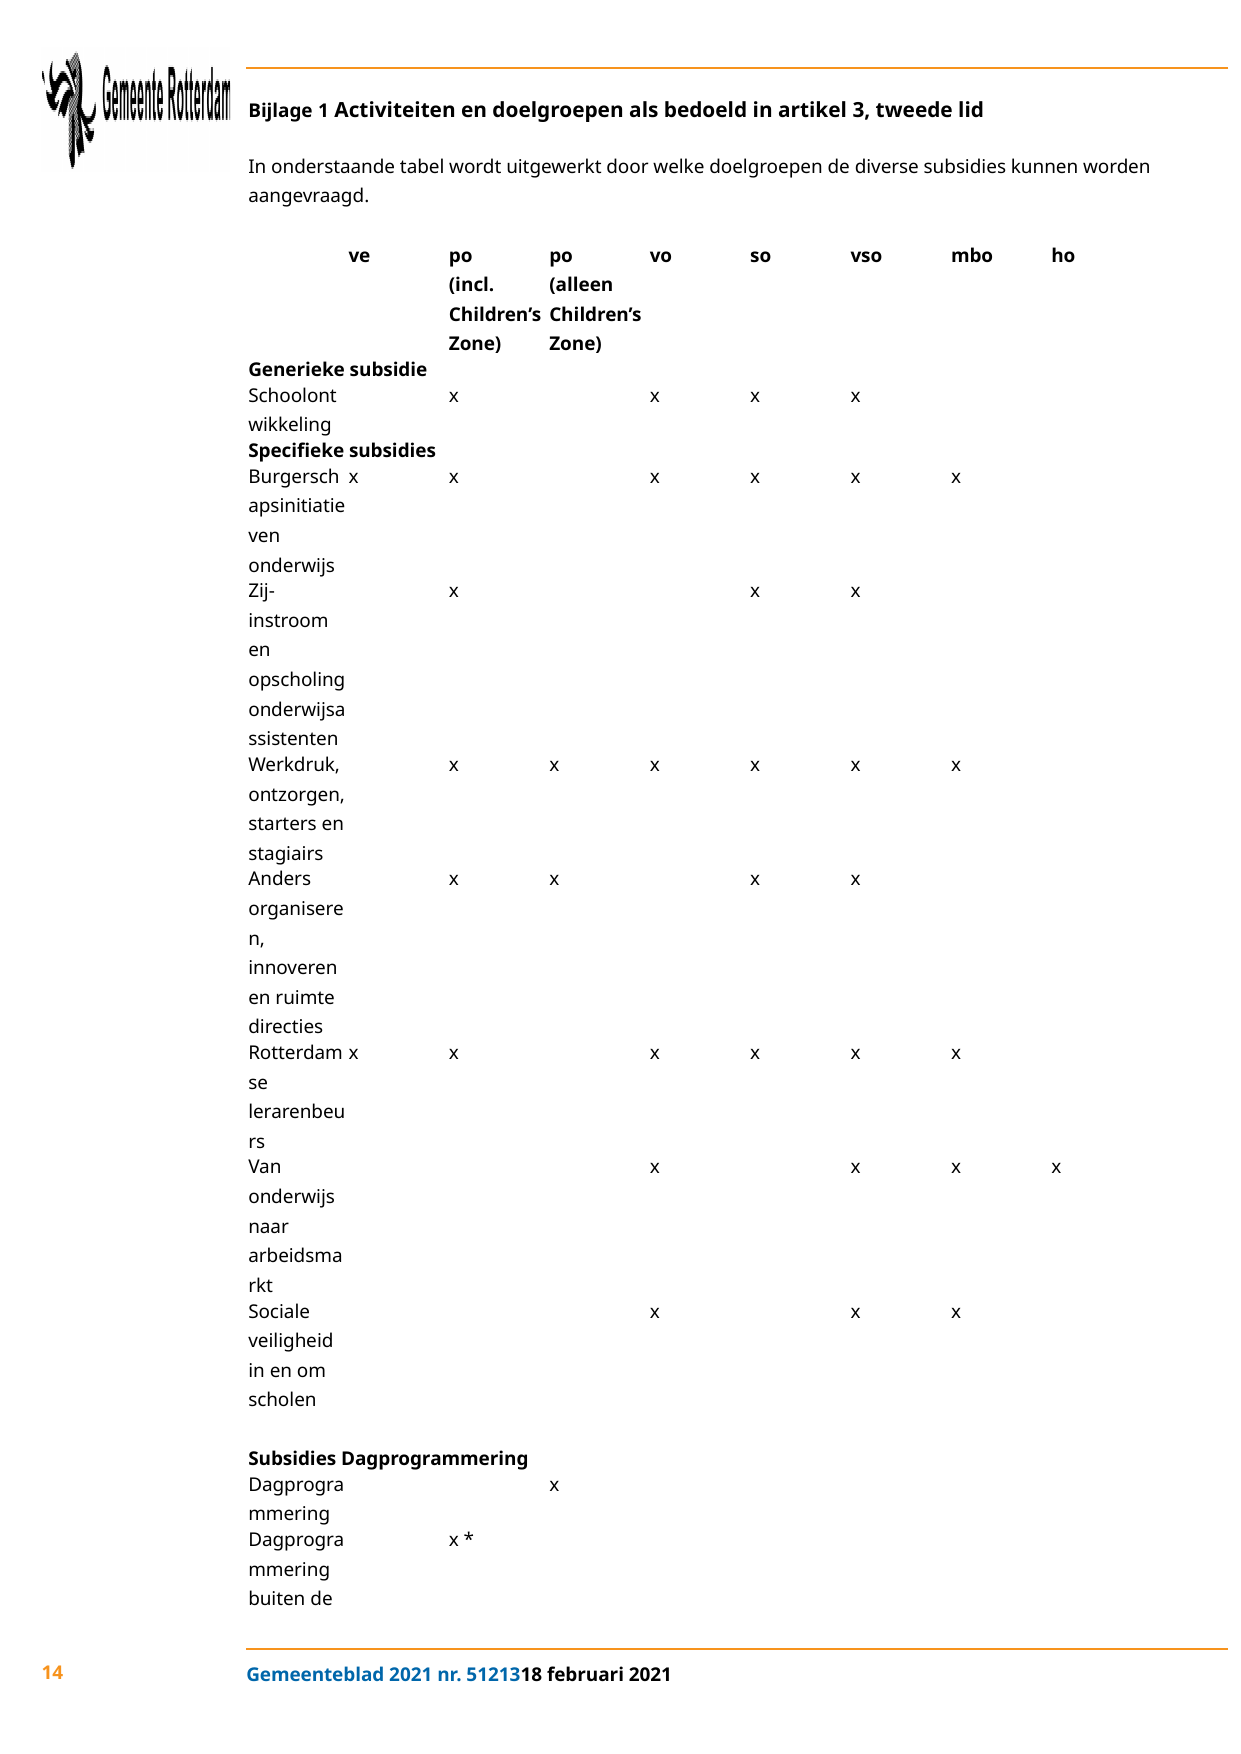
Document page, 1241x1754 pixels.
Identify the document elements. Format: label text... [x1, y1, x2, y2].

table_cell x [951, 1154, 1051, 1298]
text In onderstaande tabel wordt uitgewerkt door welke doelgroepen de diverse subsidies kunnen worden aangevraagd. [248, 153, 1152, 208]
table_cell [549, 463, 649, 577]
table_cell x [951, 1298, 1051, 1412]
table_cell Zij-instroom en opscholing onderwijsassistenten [248, 578, 348, 751]
table_cell x [449, 1039, 549, 1154]
table_cell [850, 1526, 951, 1611]
table_cell [1051, 578, 1152, 751]
table_cell [348, 1526, 449, 1611]
table_cell [348, 1471, 449, 1526]
table_cell [650, 578, 750, 751]
table_cell [549, 382, 649, 437]
table_cell x [449, 751, 549, 866]
table_header po (incl. Children’s Zone) [449, 242, 549, 356]
table_cell Rotterdamse lerarenbeurs [248, 1039, 348, 1154]
table_cell x [750, 578, 850, 751]
table_cell [348, 1154, 449, 1298]
table_cell x [750, 751, 850, 866]
table_cell [1051, 866, 1152, 1039]
table_cell x [750, 463, 850, 577]
table_cell [750, 1526, 850, 1611]
table_cell x [850, 578, 951, 751]
table_cell x [951, 463, 1051, 577]
table_cell x [449, 866, 549, 1039]
table_cell [348, 1298, 449, 1412]
table_cell [549, 1154, 649, 1298]
table_cell [850, 1471, 951, 1526]
table_cell x [850, 751, 951, 866]
table_cell [449, 1298, 549, 1412]
table_cell [449, 1471, 549, 1526]
table_cell [549, 1039, 649, 1154]
table_header so [750, 242, 850, 356]
table_cell x [850, 463, 951, 577]
table_cell [951, 578, 1051, 751]
table_cell Schoolontwikkeling [248, 382, 348, 437]
table_cell Anders organiseren, innoveren en ruimte directies [248, 866, 348, 1039]
table_cell [549, 1298, 649, 1412]
table_cell x [449, 463, 549, 577]
table_cell x [549, 751, 649, 866]
table_cell Sociale veiligheid in en om scholen [248, 1298, 348, 1412]
table_cell [1051, 1298, 1152, 1412]
table_header Subsidies Dagprogrammering [248, 1445, 1152, 1471]
table_cell x [850, 1298, 951, 1412]
table_cell x [850, 866, 951, 1039]
table_header ho [1051, 242, 1152, 356]
table_cell [650, 1471, 750, 1526]
table_cell [549, 1526, 649, 1611]
table_cell x [1051, 1154, 1152, 1298]
table_cell [1051, 1526, 1152, 1611]
table_cell x [750, 382, 850, 437]
table_cell [750, 1298, 850, 1412]
table_cell Burgerschapsinitiatieven onderwijs [248, 463, 348, 577]
table_cell [1051, 463, 1152, 577]
table_cell x [449, 578, 549, 751]
table_cell [750, 1471, 850, 1526]
table_cell x [850, 1154, 951, 1298]
table_cell x [650, 751, 750, 866]
table_cell x [549, 1471, 649, 1526]
table_cell x [650, 1039, 750, 1154]
table_cell [449, 1154, 549, 1298]
table_cell [348, 751, 449, 866]
table_cell x [750, 866, 850, 1039]
table_cell [348, 382, 449, 437]
table_cell x [650, 1154, 750, 1298]
table_header ve [348, 242, 449, 356]
table_cell Dagprogrammering [248, 1471, 348, 1526]
table_cell x [348, 1039, 449, 1154]
table_cell Van onderwijs naar arbeidsmarkt [248, 1154, 348, 1298]
table_cell x * [449, 1526, 549, 1611]
table_cell [951, 1471, 1051, 1526]
table_cell [1051, 1471, 1152, 1526]
table_cell x [951, 751, 1051, 866]
table_cell x [850, 382, 951, 437]
table_cell [650, 1526, 750, 1611]
table_cell [549, 578, 649, 751]
table_cell [348, 578, 449, 751]
table_cell [1051, 751, 1152, 866]
table_cell x [549, 866, 649, 1039]
table_cell [650, 866, 750, 1039]
table_cell x [951, 1039, 1051, 1154]
table_cell Generieke subsidie [248, 356, 1152, 382]
table_cell [951, 866, 1051, 1039]
picture [41, 47, 231, 172]
table_cell Werkdruk, ontzorgen, starters en stagiairs [248, 751, 348, 866]
table_cell x [850, 1039, 951, 1154]
table_cell x [348, 463, 449, 577]
table_cell [1051, 1039, 1152, 1154]
table_cell x [650, 463, 750, 577]
text Bijlage 1 Activiteiten en doelgroepen als bedoeld in artikel 3, tweede lid [248, 95, 1152, 123]
table_header vo [650, 242, 750, 356]
table_cell [750, 1154, 850, 1298]
table_header po (alleen Children’s Zone) [549, 242, 649, 356]
table_cell [951, 382, 1051, 437]
table_header mbo [951, 242, 1051, 356]
table_cell x [750, 1039, 850, 1154]
table_header vso [850, 242, 951, 356]
table_cell x [650, 382, 750, 437]
table_header [248, 242, 348, 356]
table_cell [1051, 382, 1152, 437]
table_cell [348, 866, 449, 1039]
table_cell [951, 1526, 1051, 1611]
table_cell Specifieke subsidies [248, 437, 1152, 463]
table_cell x [650, 1298, 750, 1412]
table_cell Dagprogrammering buiten de [248, 1526, 348, 1611]
table_cell x [449, 382, 549, 437]
